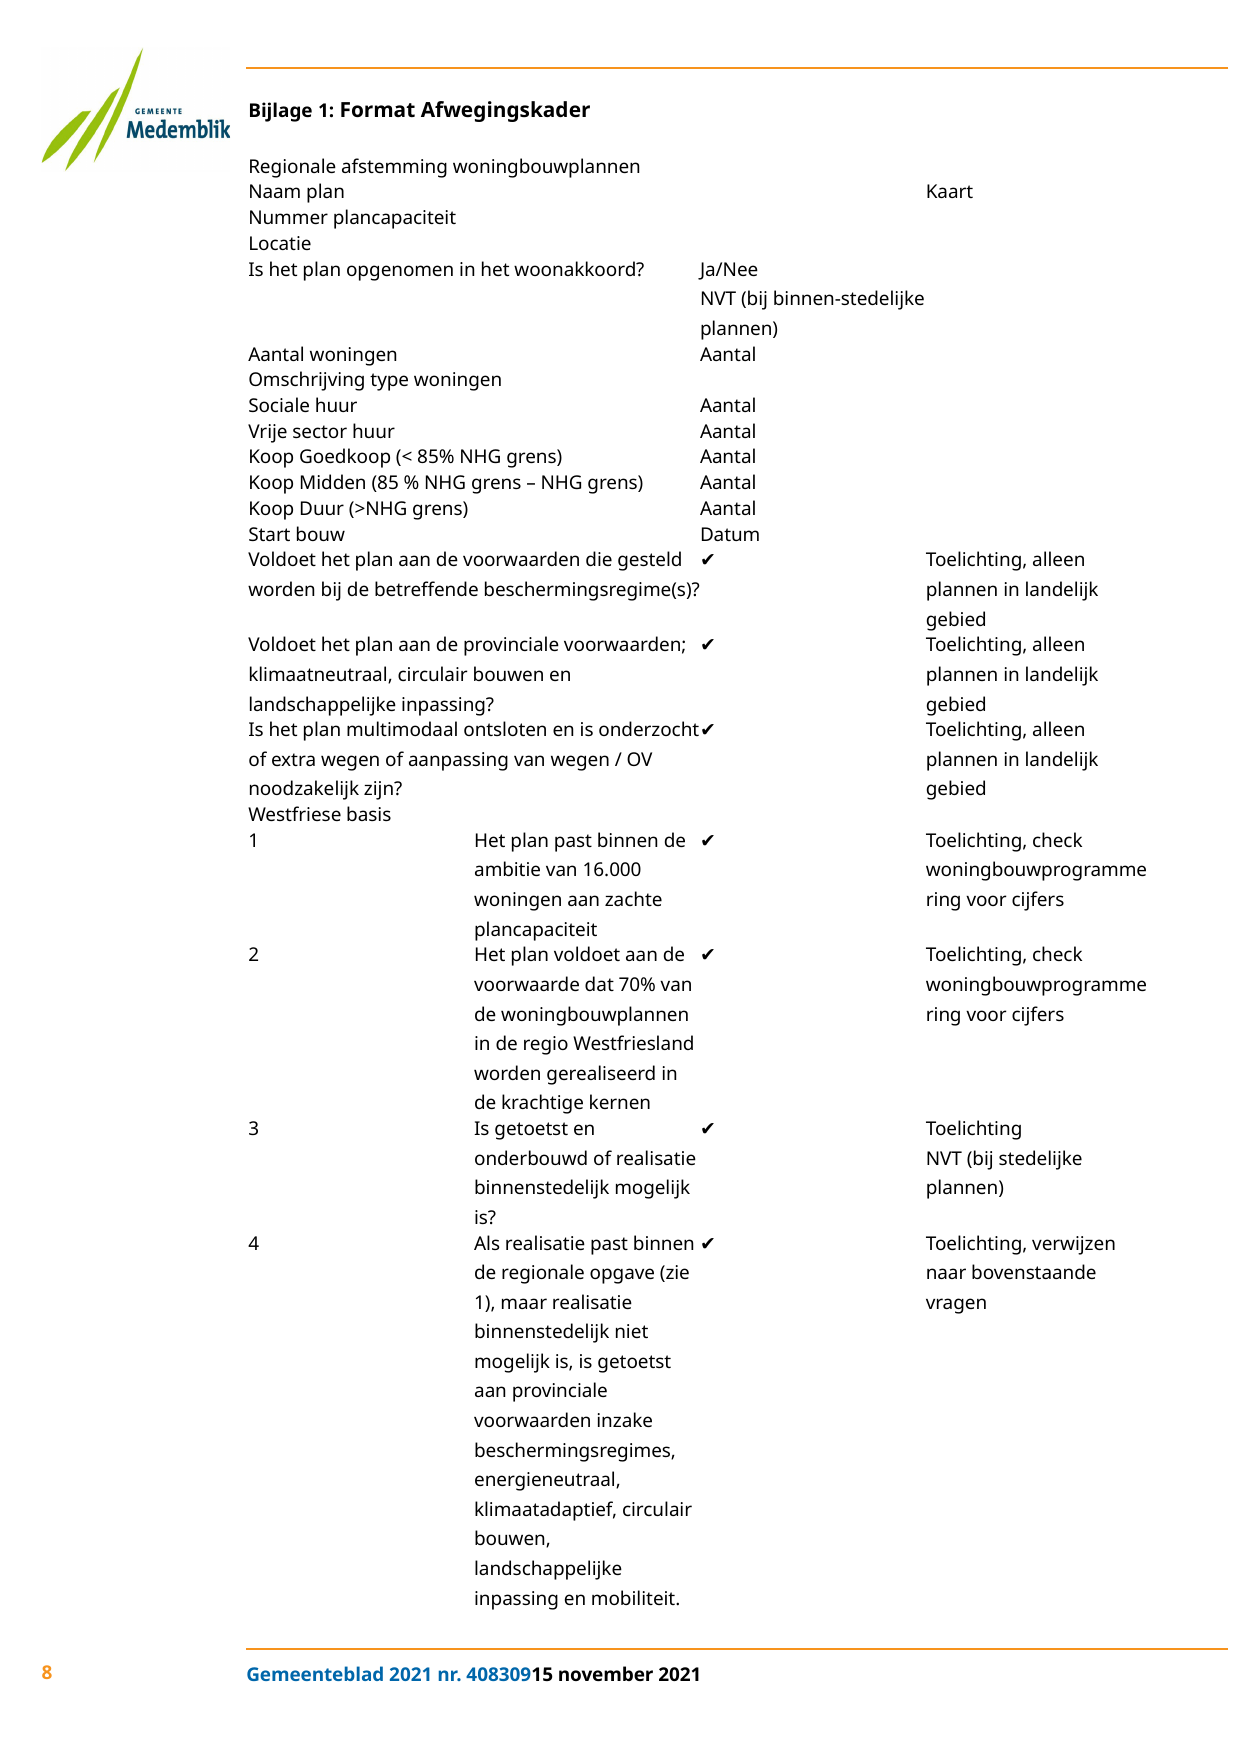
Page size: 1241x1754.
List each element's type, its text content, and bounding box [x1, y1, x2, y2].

table_cell [700, 367, 926, 392]
table_cell ✔ [700, 1230, 926, 1610]
table_cell Omschrijving type woningen [248, 367, 700, 392]
table_cell ✔ [700, 1115, 926, 1230]
table_cell Toelichting, alleen plannen in landelijk gebied [926, 632, 1152, 716]
table_cell Aantal [700, 341, 926, 367]
table_cell Koop Goedkoop (< 85% NHG grens) [248, 444, 700, 469]
table_cell Toelichting, verwijzen naar bovenstaande vragen [926, 1230, 1152, 1610]
table_cell ✔ [700, 632, 926, 716]
table_cell Het plan past binnen de ambitie van 16.000 woningen aan zachte plancapaciteit [474, 827, 700, 942]
table_cell Is het plan opgenomen in het woonakkoord? [248, 256, 700, 341]
table_cell Ja/Nee NVT (bij binnen-stedelijke plannen) [700, 256, 926, 341]
table_cell Toelichting, alleen plannen in landelijk gebied [926, 547, 1152, 632]
table_cell Is het plan multimodaal ontsloten en is onderzocht of extra wegen of aanpassing van wegen / OV noodzakelijk zijn? [248, 716, 700, 801]
table_cell Toelichting NVT (bij stedelijke plannen) [926, 1115, 1152, 1230]
picture [41, 47, 231, 172]
table_cell 1 [248, 827, 474, 942]
table_cell Start bouw [248, 521, 700, 547]
table_cell 3 [248, 1115, 474, 1230]
table_cell Nummer plancapaciteit [248, 205, 700, 230]
table_cell Sociale huur [248, 392, 700, 418]
table_cell ✔ [700, 547, 926, 632]
table_cell ✔ [700, 942, 926, 1115]
table_cell Aantal [700, 470, 926, 495]
table_cell [926, 801, 1152, 827]
table_cell Naam plan [248, 179, 700, 204]
table_cell Koop Duur (>NHG grens) [248, 495, 700, 521]
table_cell Als realisatie past binnen de regionale opgave (zie 1), maar realisatie binnenstedelijk niet mogelijk is, is getoetst aan provinciale voorwaarden inzake beschermingsregimes, energieneutraal, klimaatadaptief, circulair bouwen, landschappelijke inpassing en mobiliteit. [474, 1230, 700, 1610]
table_cell Aantal woningen [248, 341, 700, 367]
table_cell Kaart [926, 179, 1152, 547]
table_cell ✔ [700, 716, 926, 801]
table_cell [700, 205, 926, 230]
table_cell Datum [700, 521, 926, 547]
table_cell ✔ [700, 827, 926, 942]
table_cell 2 [248, 942, 474, 1115]
table_cell Aantal [700, 418, 926, 444]
table_cell Voldoet het plan aan de provinciale voorwaarden; klimaatneutraal, circulair bouwen en landschappelijke inpassing? [248, 632, 700, 716]
table_cell [700, 179, 926, 204]
table_cell Westfriese basis [248, 801, 700, 827]
table_cell Locatie [248, 230, 700, 256]
table_cell Is getoetst en onderbouwd of realisatie binnenstedelijk mogelijk is? [474, 1115, 700, 1230]
table_cell Aantal [700, 444, 926, 469]
table_header [700, 153, 926, 179]
table_cell [700, 230, 926, 256]
table_cell Koop Midden (85 % NHG grens – NHG grens) [248, 470, 700, 495]
table_cell Aantal [700, 495, 926, 521]
table_cell Toelichting, alleen plannen in landelijk gebied [926, 716, 1152, 801]
table_cell Aantal [700, 392, 926, 418]
table_cell [700, 801, 926, 827]
table_cell Vrije sector huur [248, 418, 700, 444]
table_cell 4 [248, 1230, 474, 1610]
table_cell Toelichting, check woningbouwprogrammering voor cijfers [926, 827, 1152, 942]
table_cell Voldoet het plan aan de voorwaarden die gesteld worden bij de betreffende beschermingsregime(s)? [248, 547, 700, 632]
table_cell Het plan voldoet aan de voorwaarde dat 70% van de woningbouwplannen in de regio Westfriesland worden gerealiseerd in de krachtige kernen [474, 942, 700, 1115]
table_header Regionale afstemming woningbouwplannen [248, 153, 700, 179]
text Bijlage 1: Format Afwegingskader [248, 95, 1152, 123]
table_cell Toelichting, check woningbouwprogrammering voor cijfers [926, 942, 1152, 1115]
table_header [926, 153, 1152, 179]
